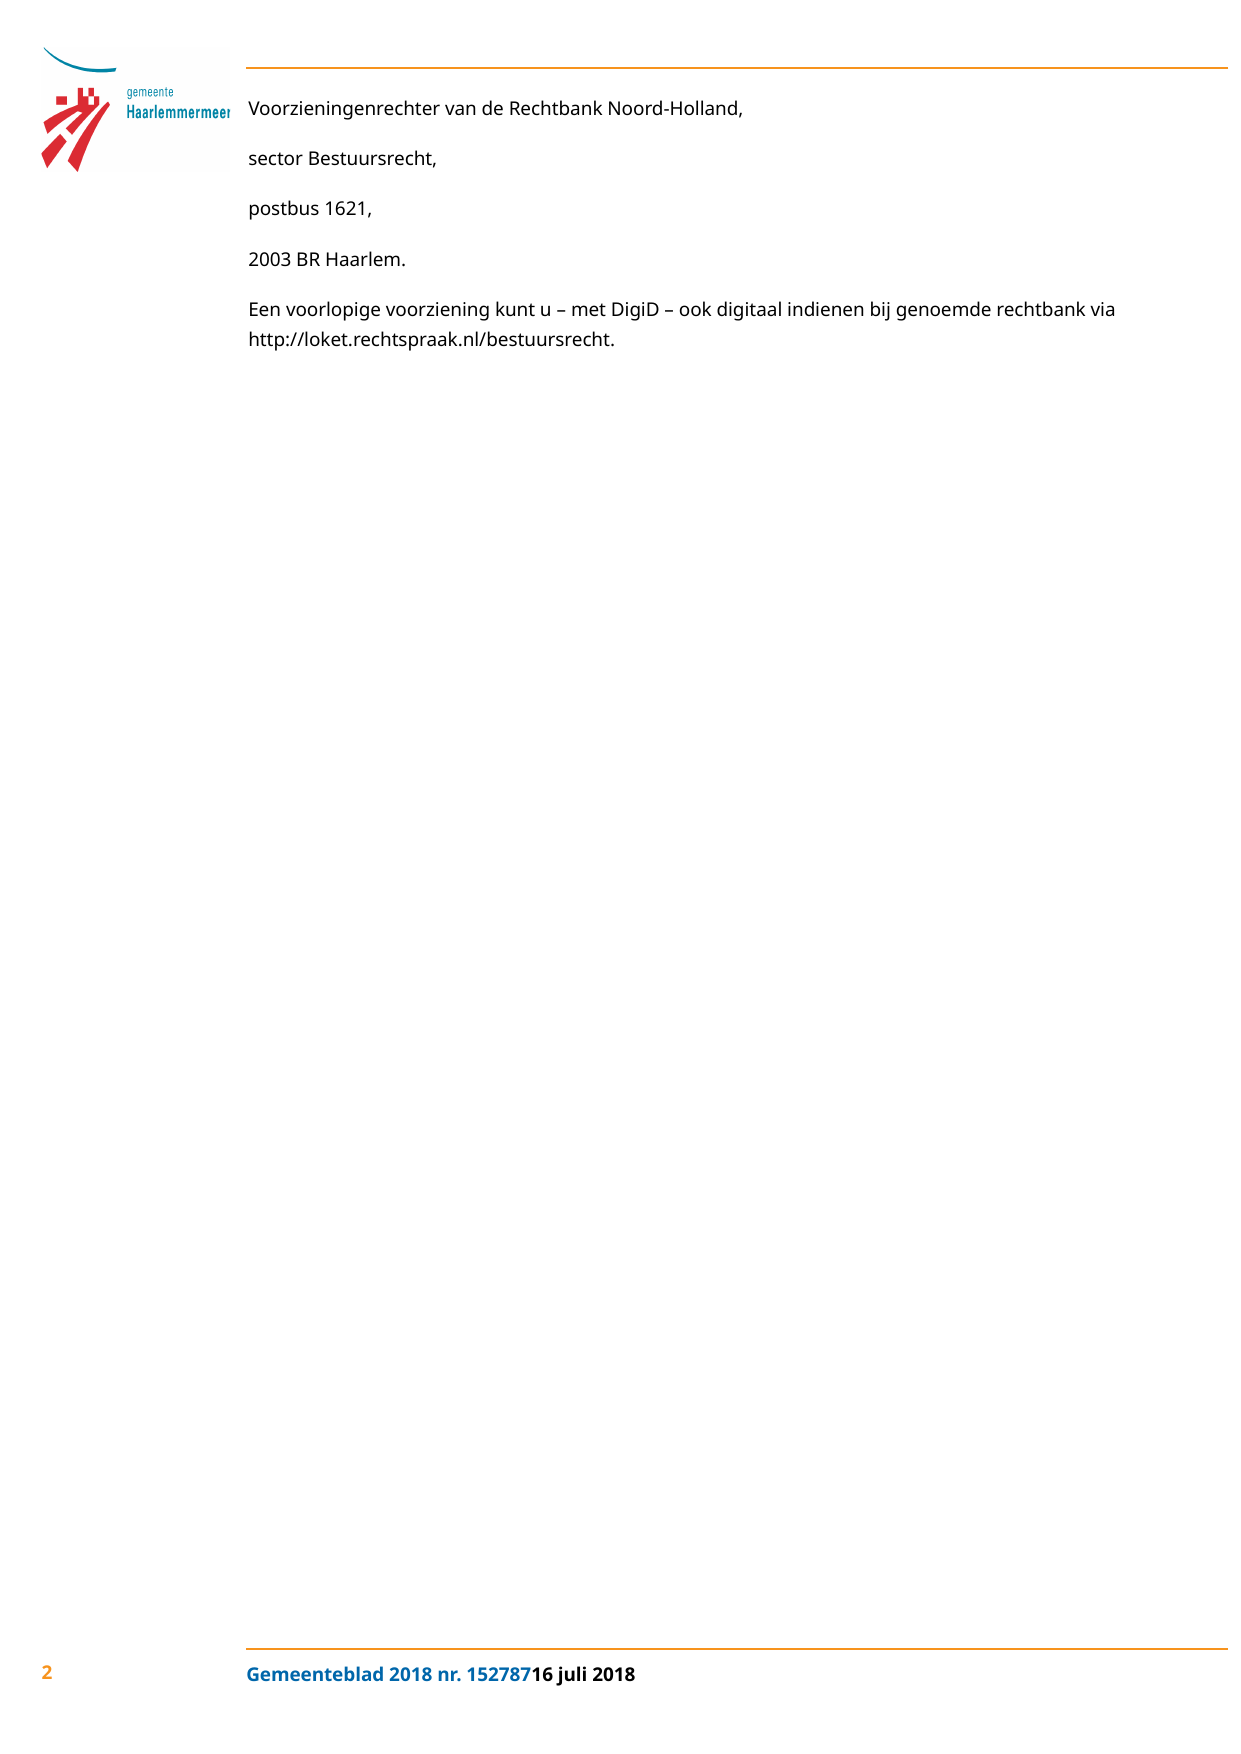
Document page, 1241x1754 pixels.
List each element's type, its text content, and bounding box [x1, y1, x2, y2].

text sector Bestuursrecht, [248, 145, 1152, 171]
text postbus 1621, [248, 196, 1152, 221]
text Een voorlopige voorziening kunt u – met DigiD – ook digitaal indienen bij genoemde rechtbank via http://loket.rechtspraak.nl/bestuursrecht. [248, 296, 1152, 352]
text Voorzieningenrechter van de Rechtbank Noord-Holland, [248, 95, 1152, 121]
text 2003 BR Haarlem. [248, 246, 1152, 272]
picture [41, 47, 231, 172]
